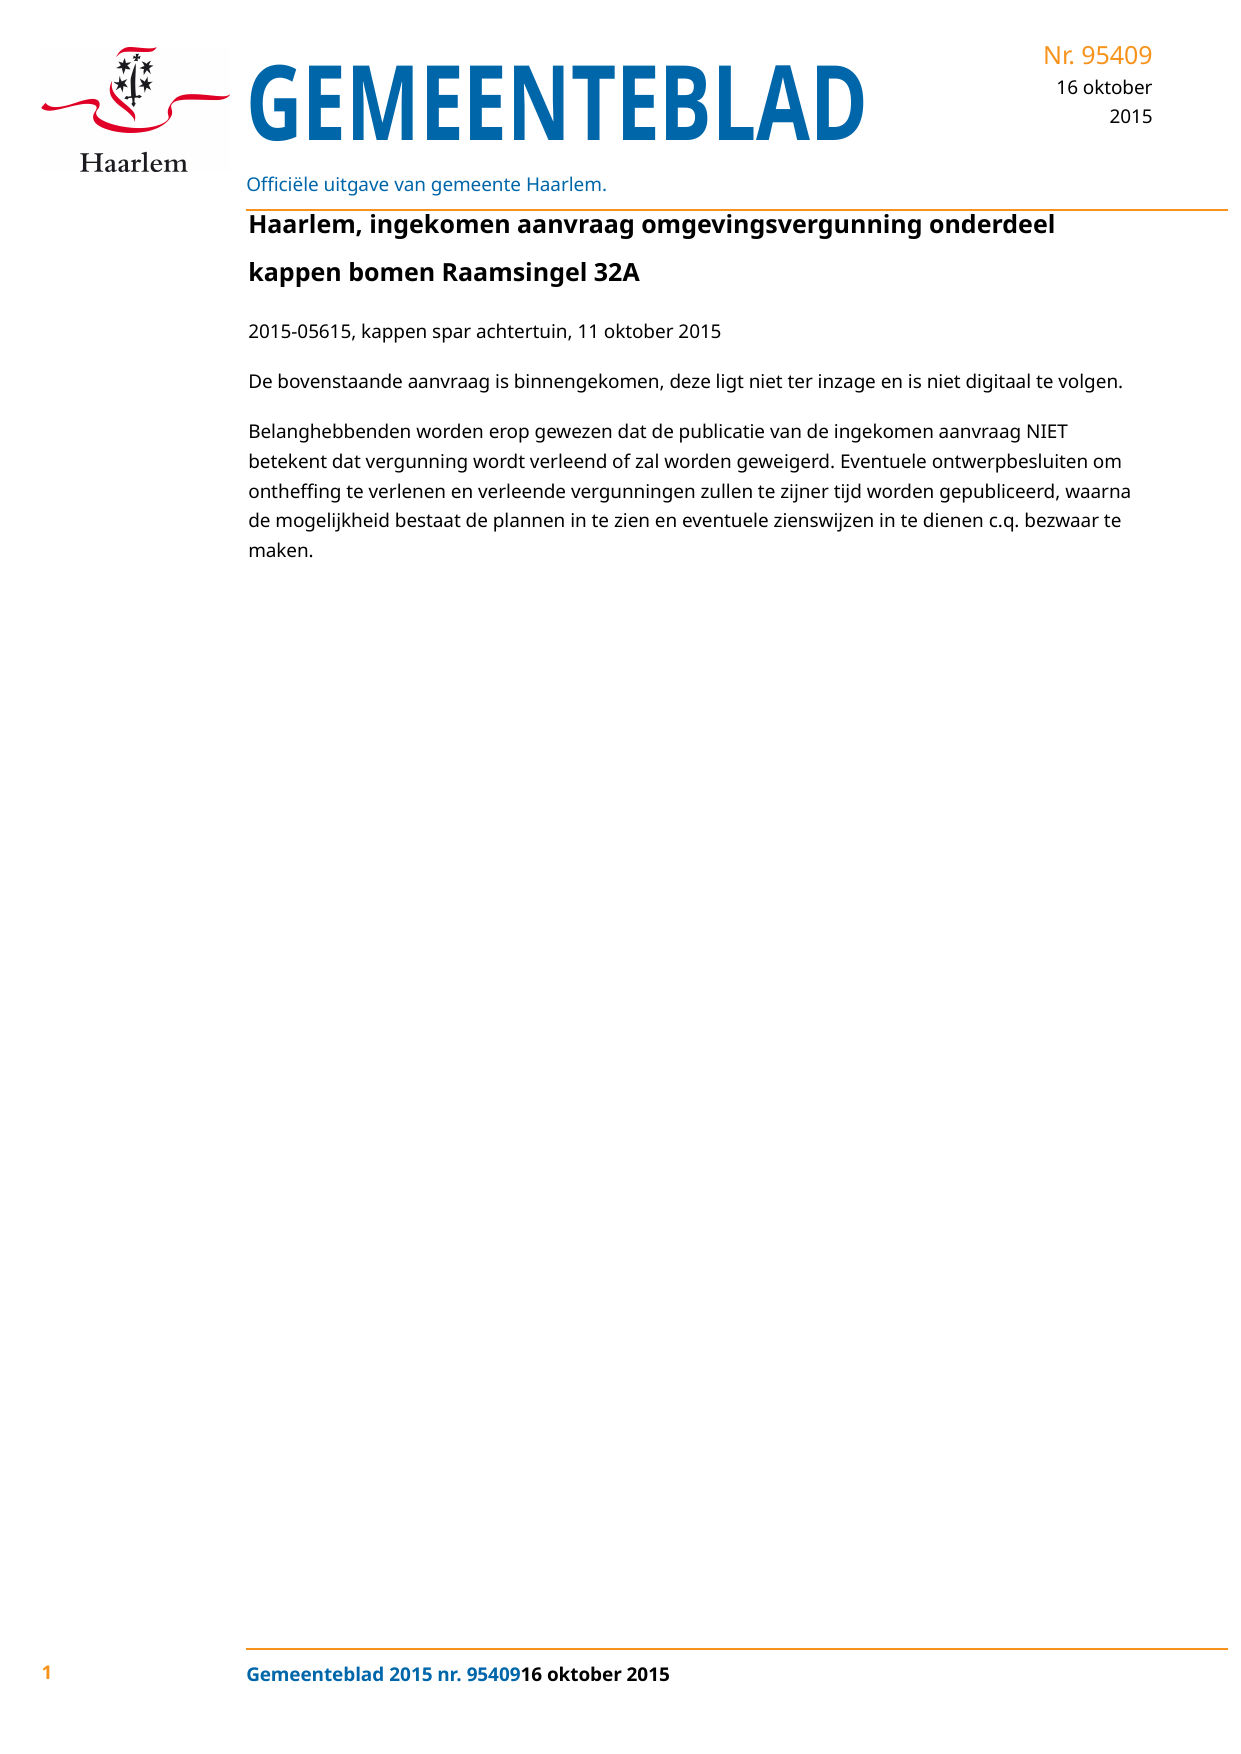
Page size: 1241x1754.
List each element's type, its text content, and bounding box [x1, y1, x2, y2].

text Haarlem, ingekomen aanvraag omgevingsvergunning onderdeel kappen bomen Raamsingel 32A [248, 211, 1152, 288]
text Belanghebbenden worden erop gewezen dat de publicatie van de ingekomen aanvraag NIET betekent dat vergunning wordt verleend of zal worden geweigerd. Eventuele ontwerpbesluiten om ontheffing te verlenen en verleende vergunningen zullen te zijner tijd worden gepubliceerd, waarna de mogelijkheid bestaat de plannen in te zien en eventuele zienswijzen in te dienen c.q. bezwaar te maken. [248, 419, 1152, 563]
text 2015-05615, kappen spar achtertuin, 11 oktober 2015 [248, 318, 1152, 344]
text De bovenstaande aanvraag is binnengekomen, deze ligt niet ter inzage en is niet digitaal te volgen. [248, 368, 1152, 394]
picture [41, 47, 231, 172]
